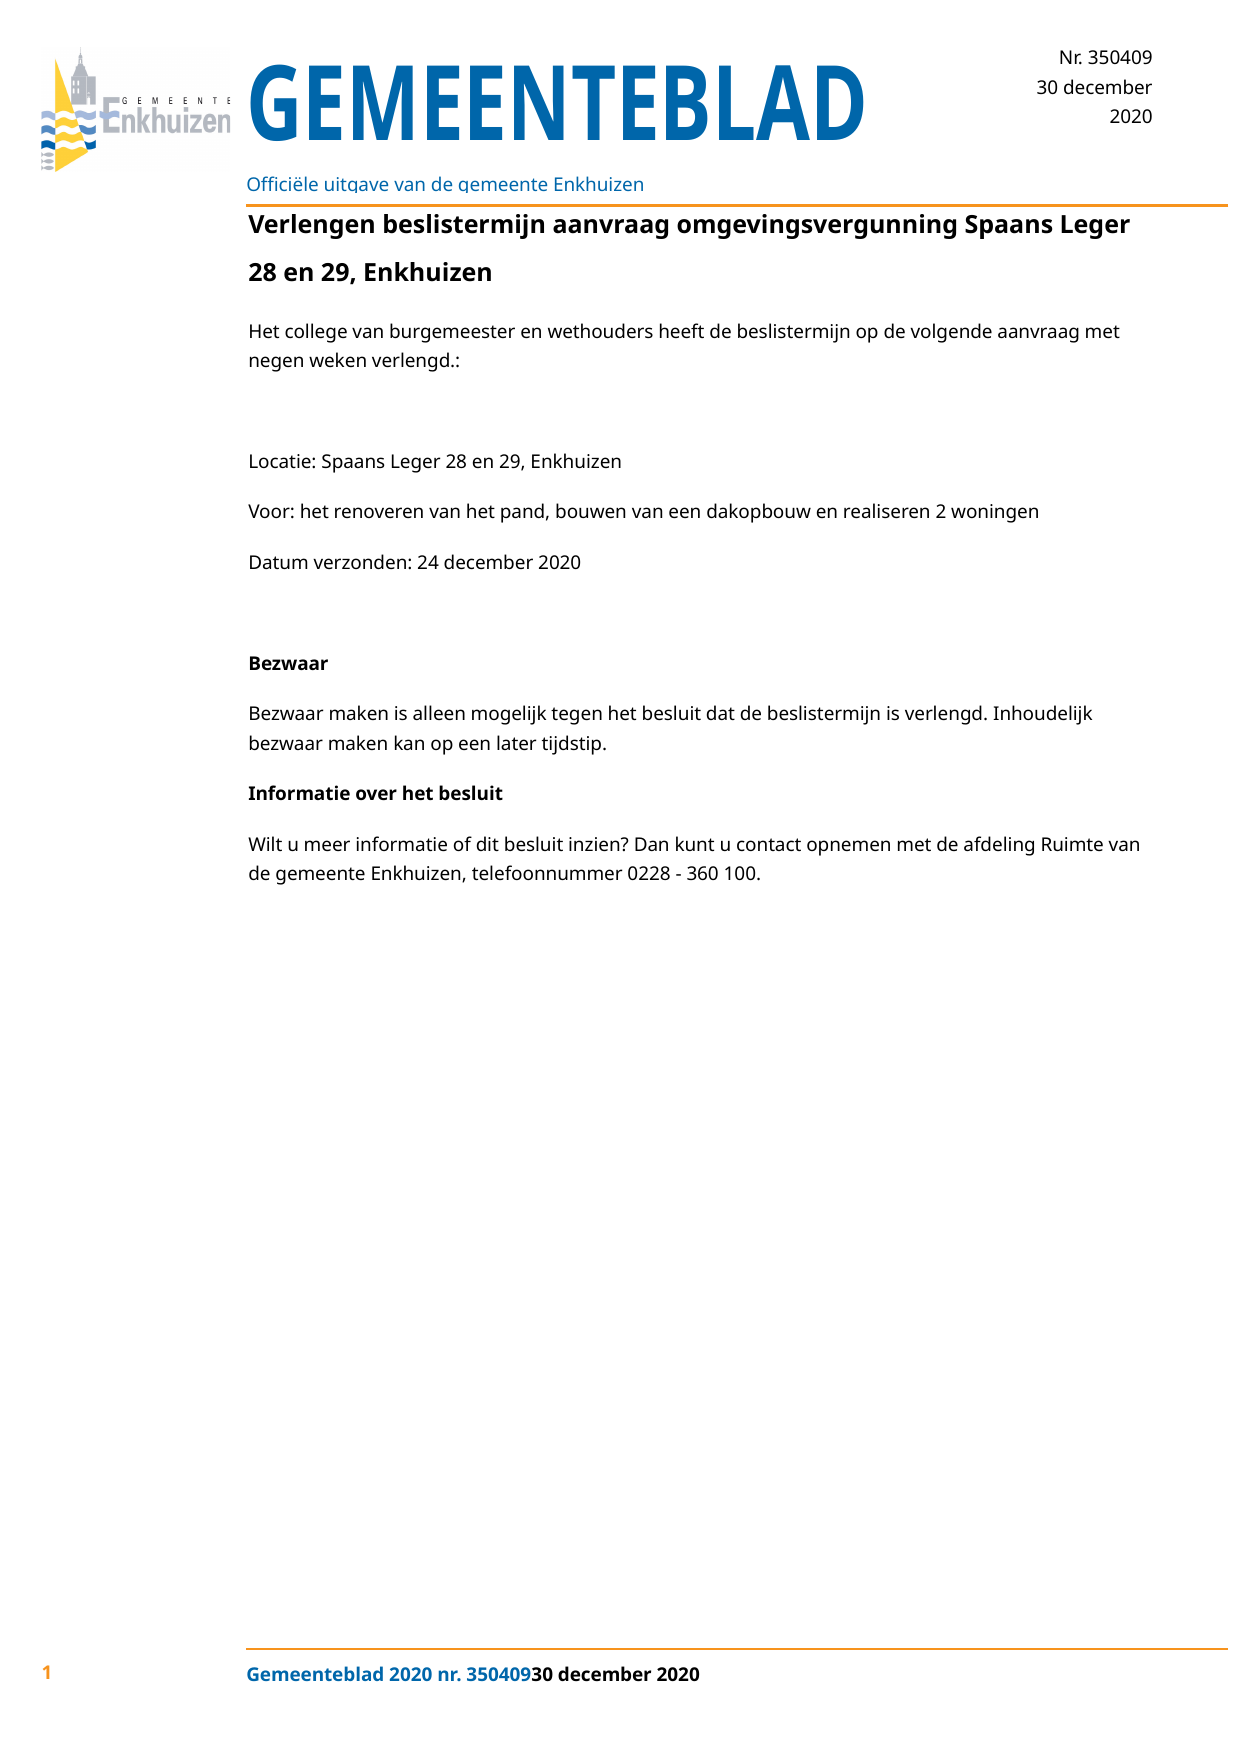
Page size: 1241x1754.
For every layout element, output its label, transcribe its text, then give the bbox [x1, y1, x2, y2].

text Bezwaar maken is alleen mogelijk tegen het besluit dat de beslistermijn is verlengd. Inhoudelijk bezwaar maken kan op een later tijdstip. [248, 700, 1152, 756]
text Bezwaar [248, 650, 1152, 676]
text Verlengen beslistermijn aanvraag omgevingsvergunning Spaans Leger 28 en 29, Enkhuizen [248, 207, 1152, 288]
picture [41, 47, 231, 172]
text Locatie: Spaans Leger 28 en 29, Enkhuizen [248, 448, 1152, 474]
text Wilt u meer informatie of dit besluit inzien? Dan kunt u contact opnemen met de afdeling Ruimte van de gemeente Enkhuizen, telefoonnummer 0228 - 360 100. [248, 831, 1152, 886]
text Datum verzonden: 24 december 2020 [248, 549, 1152, 575]
text Het college van burgemeester en wethouders heeft de beslistermijn op de volgende aanvraag met negen weken verlengd.: [248, 318, 1152, 373]
text Voor: het renoveren van het pand, bouwen van een dakopbouw en realiseren 2 woningen [248, 499, 1152, 524]
text Informatie over het besluit [248, 780, 1152, 806]
